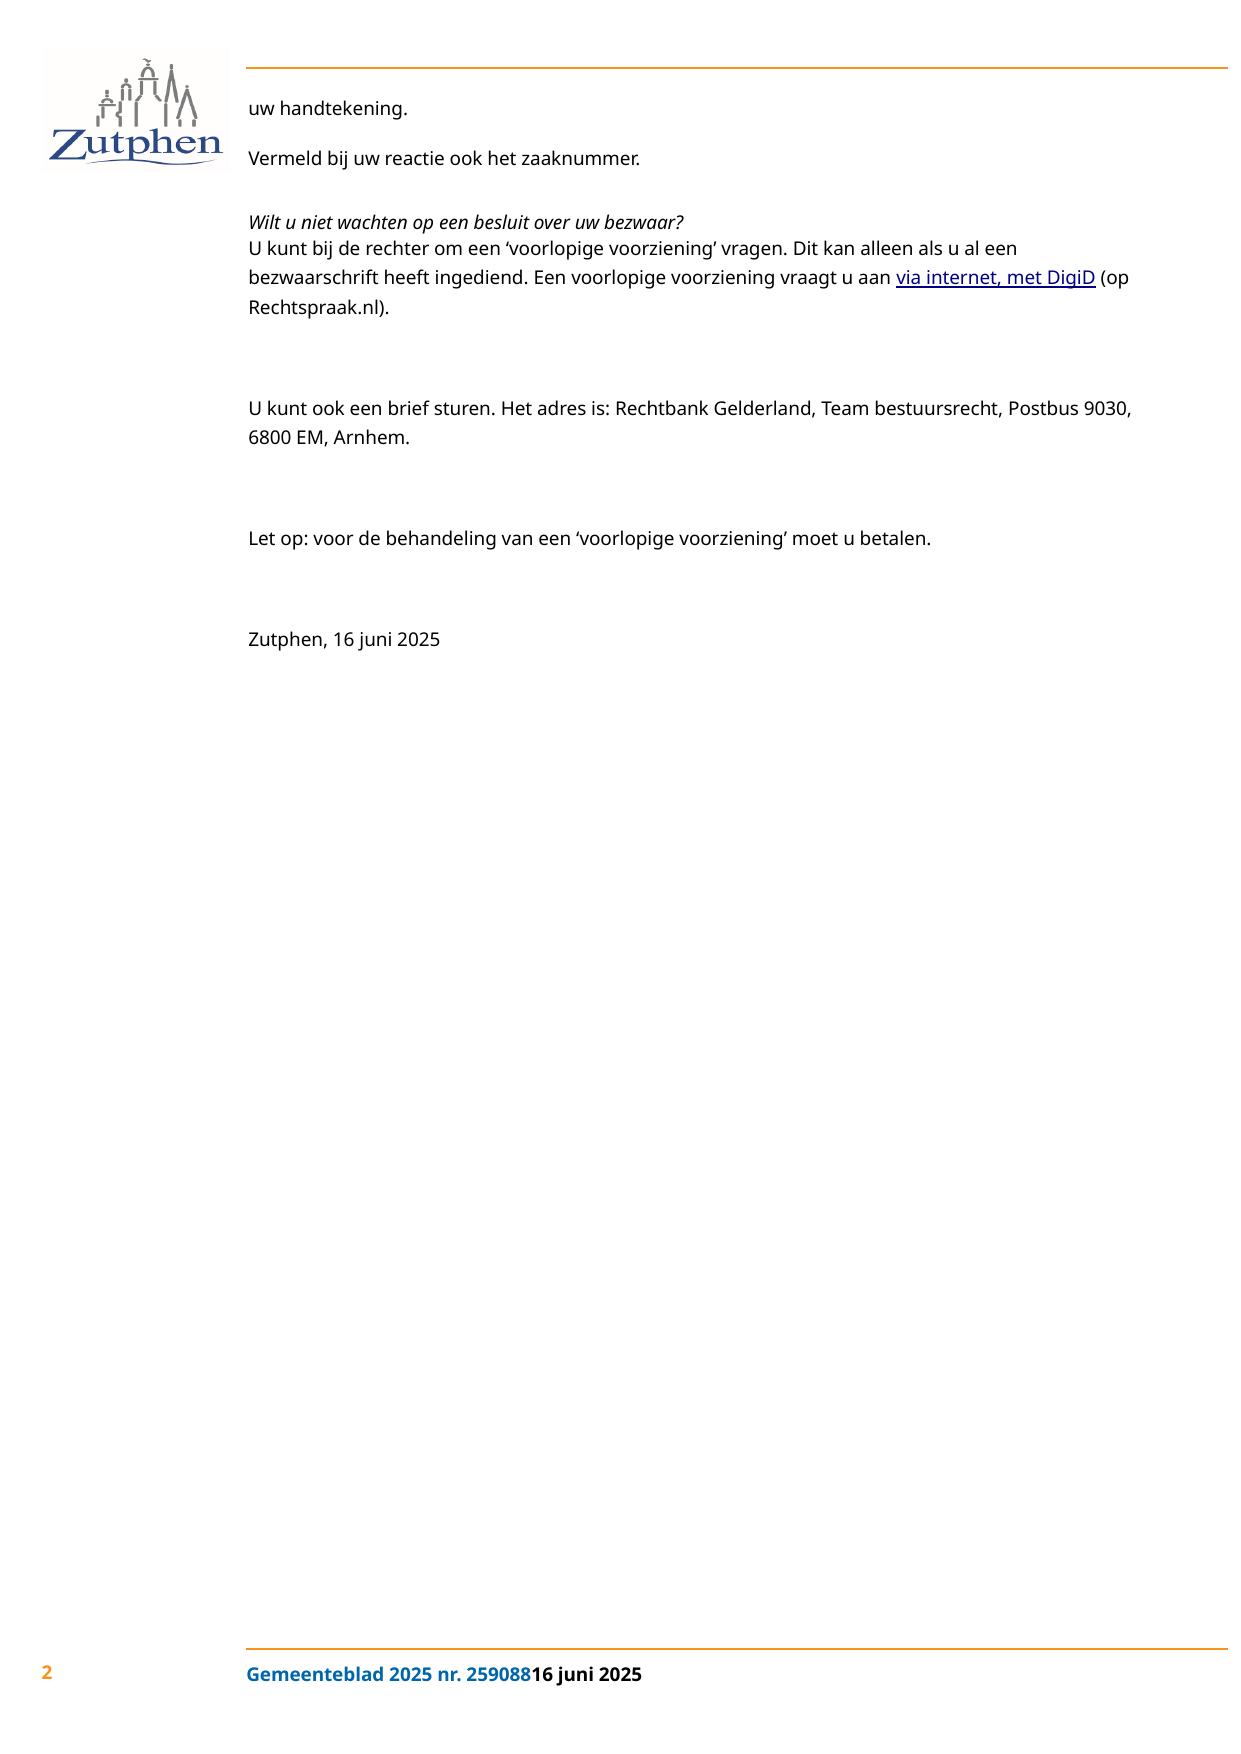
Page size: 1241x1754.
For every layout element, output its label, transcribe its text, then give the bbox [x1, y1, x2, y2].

text Let op: voor de behandeling van een ‘voorlopige voorziening’ moet u betalen. [248, 525, 1152, 551]
text Zutphen, 16 juni 2025 [248, 626, 1152, 652]
text Wilt u niet wachten op een besluit over uw bezwaar? [248, 209, 1152, 235]
text uw handtekening. [248, 95, 1152, 121]
text U kunt ook een brief sturen. Het adres is: Rechtbank Gelderland, Team bestuursrecht, Postbus 9030, 6800 EM, Arnhem. [248, 395, 1152, 450]
text U kunt bij de rechter om een ‘voorlopige voorziening’ vragen. Dit kan alleen als u al een bezwaarschrift heeft ingediend. Een voorlopige voorziening vraagt u aan via internet, met DigiD (op Rechtspraak.nl). [248, 235, 1152, 320]
picture [41, 47, 231, 172]
text Vermeld bij uw reactie ook het zaaknummer. [248, 145, 1152, 171]
